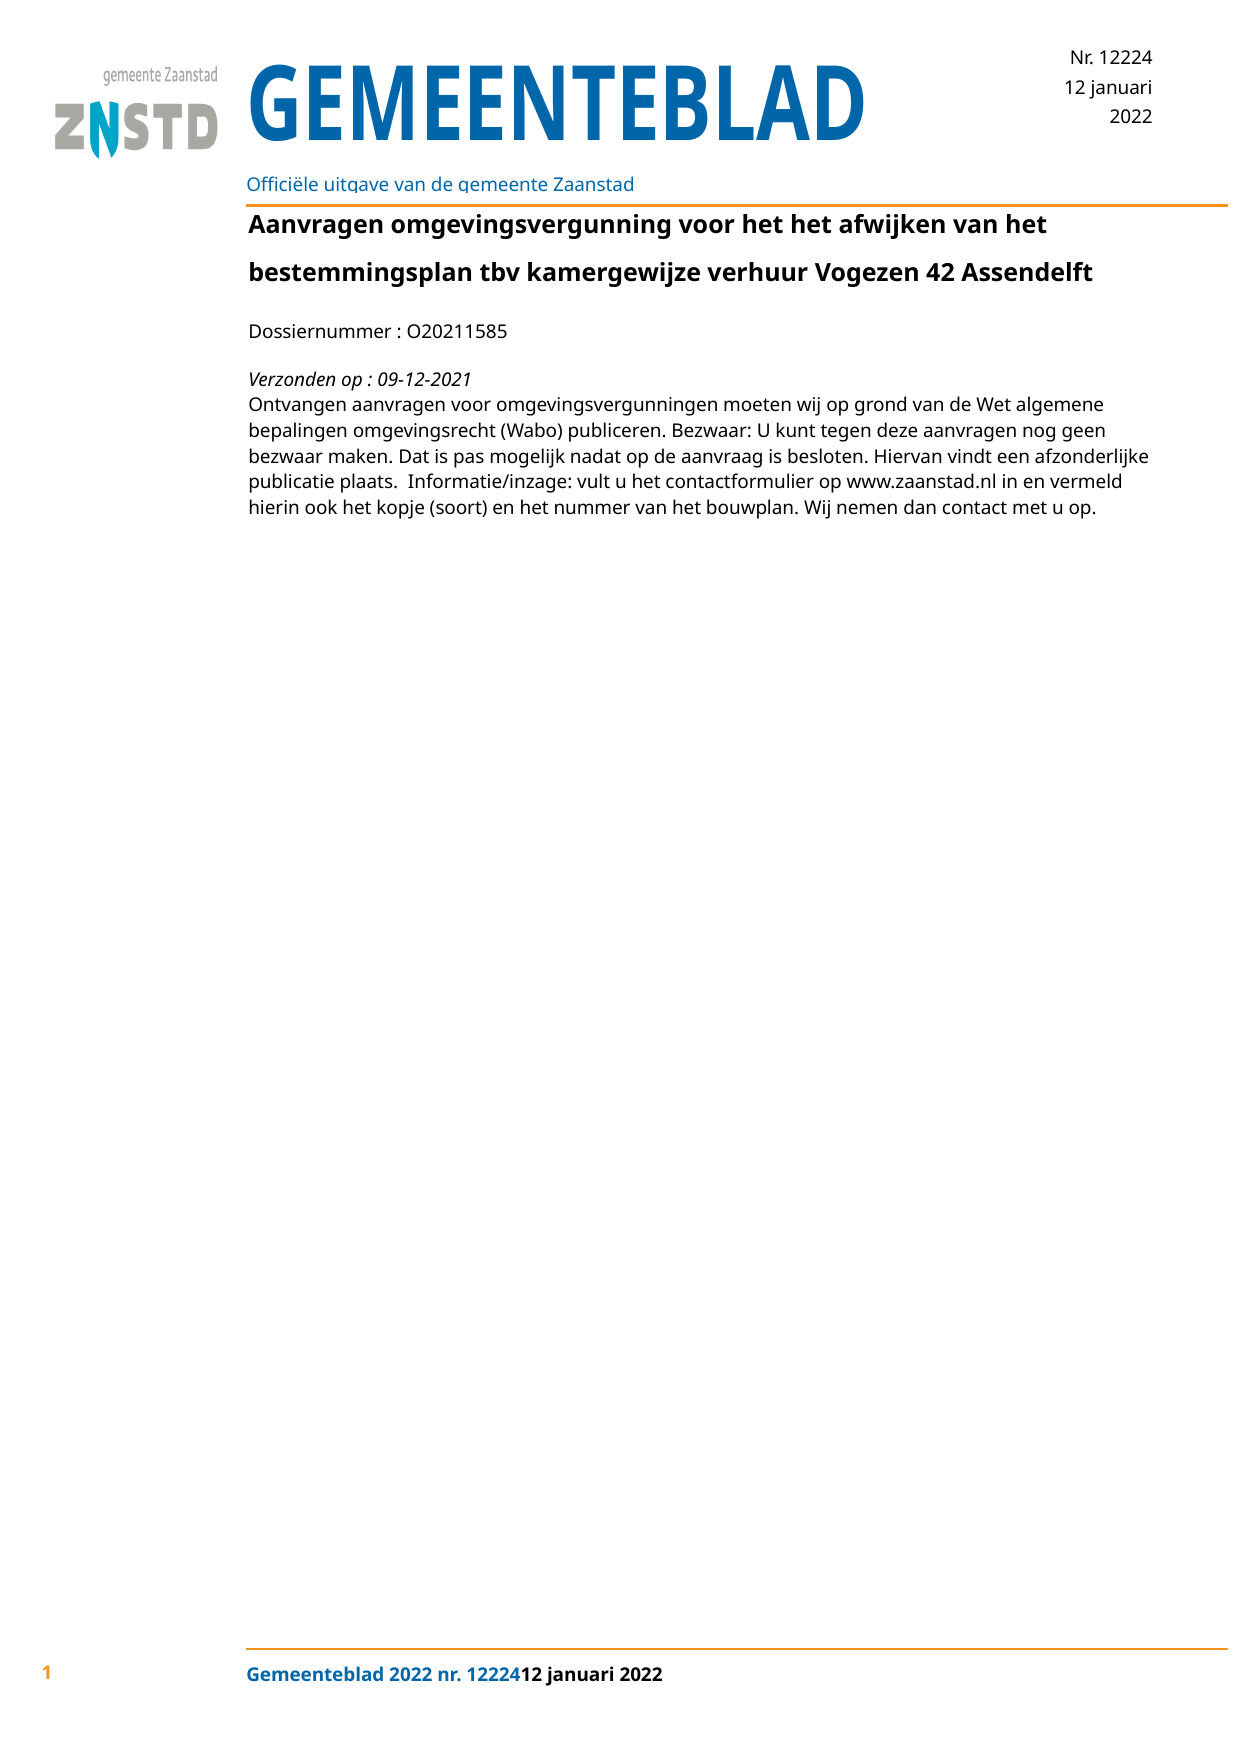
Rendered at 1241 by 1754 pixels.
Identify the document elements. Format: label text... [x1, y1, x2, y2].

text Aanvragen omgevingsvergunning voor het het afwijken van het bestemmingsplan tbv kamergewijze verhuur Vogezen 42 Assendelft [248, 207, 1152, 288]
picture [41, 47, 231, 172]
text Ontvangen aanvragen voor omgevingsvergunningen moeten wij op grond van de Wet algemene bepalingen omgevingsrecht (Wabo) publiceren. Bezwaar: U kunt tegen deze aanvragen nog geen bezwaar maken. Dat is pas mogelijk nadat op de aanvraag is besloten. Hiervan vindt een afzonderlijke publicatie plaats. Informatie/inzage: vult u het contactformulier op www.zaanstad.nl in en vermeld hierin ook het kopje (soort) en het nummer van het bouwplan. Wij nemen dan contact met u op. [248, 391, 1152, 520]
text Verzonden op : 09-12-2021 [248, 366, 1152, 391]
text Dossiernummer : O20211585 [248, 318, 1152, 344]
